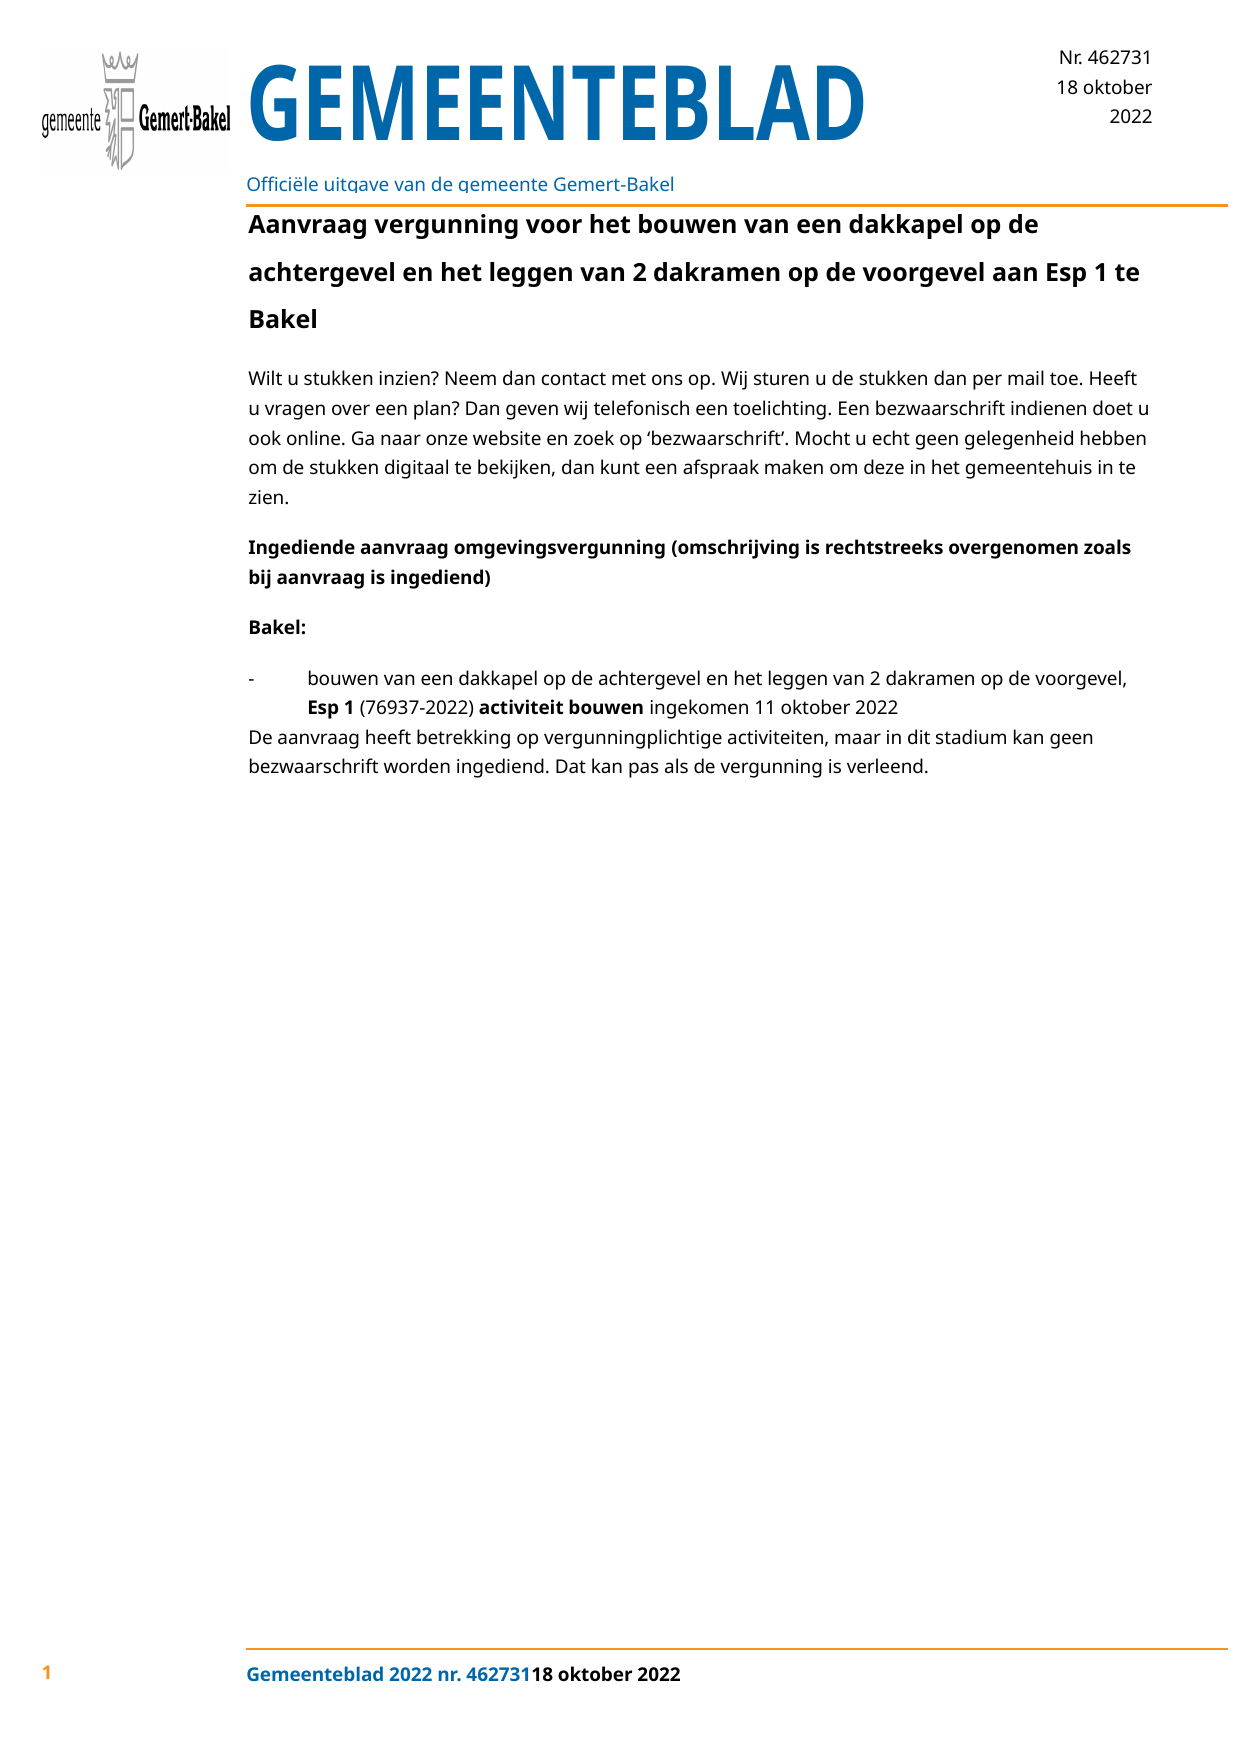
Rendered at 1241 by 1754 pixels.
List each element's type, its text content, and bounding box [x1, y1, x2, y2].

text Aanvraag vergunning voor het bouwen van een dakkapel op de achtergevel en het leggen van 2 dakramen op de voorgevel aan Esp 1 te Bakel [248, 207, 1152, 336]
text Bakel: [248, 614, 1152, 640]
list bouwen van een dakkapel op de achtergevel en het leggen van 2 dakramen op de voorgevel, Esp 1 (76937-2022) activiteit bouwen ingekomen 11 oktober 2022 [248, 665, 1152, 720]
picture [41, 47, 231, 172]
text De aanvraag heeft betrekking op vergunningplichtige activiteiten, maar in dit stadium kan geen bezwaarschrift worden ingediend. Dat kan pas als de vergunning is verleend. [248, 724, 1152, 779]
text Wilt u stukken inzien? Neem dan contact met ons op. Wij sturen u de stukken dan per mail toe. Heeft u vragen over een plan? Dan geven wij telefonisch een toelichting. Een bezwaarschrift indienen doet u ook online. Ga naar onze website en zoek op ‘bezwaarschrift’. Mocht u echt geen gelegenheid hebben om de stukken digitaal te bekijken, dan kunt een afspraak maken om deze in het gemeentehuis in te zien. [248, 366, 1152, 509]
text Ingediende aanvraag omgevingsvergunning (omschrijving is rechtstreeks overgenomen zoals bij aanvraag is ingediend) [248, 534, 1152, 589]
